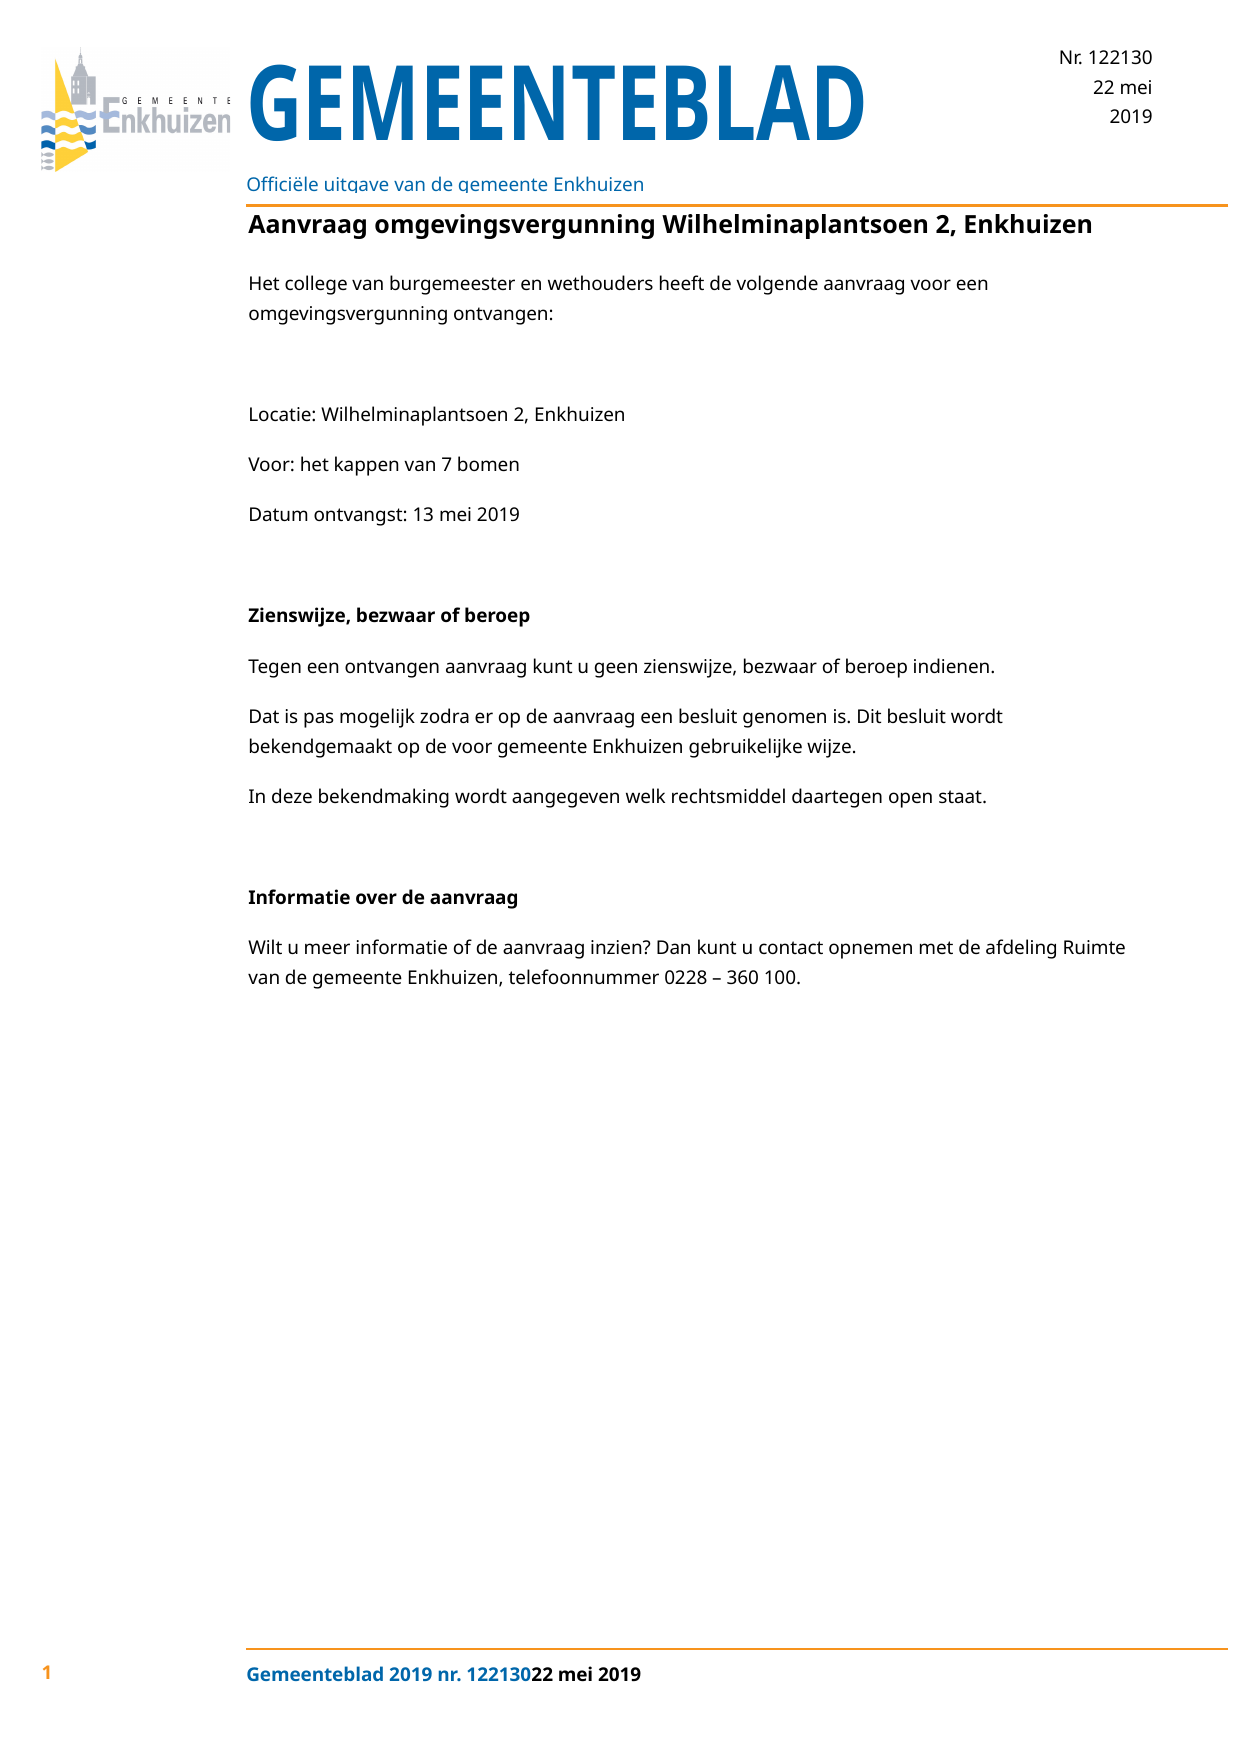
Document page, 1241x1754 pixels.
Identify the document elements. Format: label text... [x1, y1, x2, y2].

text Voor: het kappen van 7 bomen [248, 451, 1152, 477]
text Het college van burgemeester en wethouders heeft de volgende aanvraag voor een omgevingsvergunning ontvangen: [248, 270, 1152, 326]
text Informatie over de aanvraag [248, 884, 1152, 910]
text In deze bekendmaking wordt aangegeven welk rechtsmiddel daartegen open staat. [248, 783, 1152, 809]
text Datum ontvangst: 13 mei 2019 [248, 502, 1152, 527]
text Wilt u meer informatie of de aanvraag inzien? Dan kunt u contact opnemen met de afdeling Ruimte van de gemeente Enkhuizen, telefoonnummer 0228 – 360 100. [248, 934, 1152, 990]
text Zienswijze, bezwaar of beroep [248, 602, 1152, 628]
text Locatie: Wilhelminaplantsoen 2, Enkhuizen [248, 401, 1152, 426]
text Tegen een ontvangen aanvraag kunt u geen zienswijze, bezwaar of beroep indienen. [248, 653, 1152, 678]
text Dat is pas mogelijk zodra er op de aanvraag een besluit genomen is. Dit besluit wordt bekendgemaakt op de voor gemeente Enkhuizen gebruikelijke wijze. [248, 703, 1152, 758]
text Aanvraag omgevingsvergunning Wilhelminaplantsoen 2, Enkhuizen [248, 207, 1152, 241]
picture [41, 47, 231, 172]
